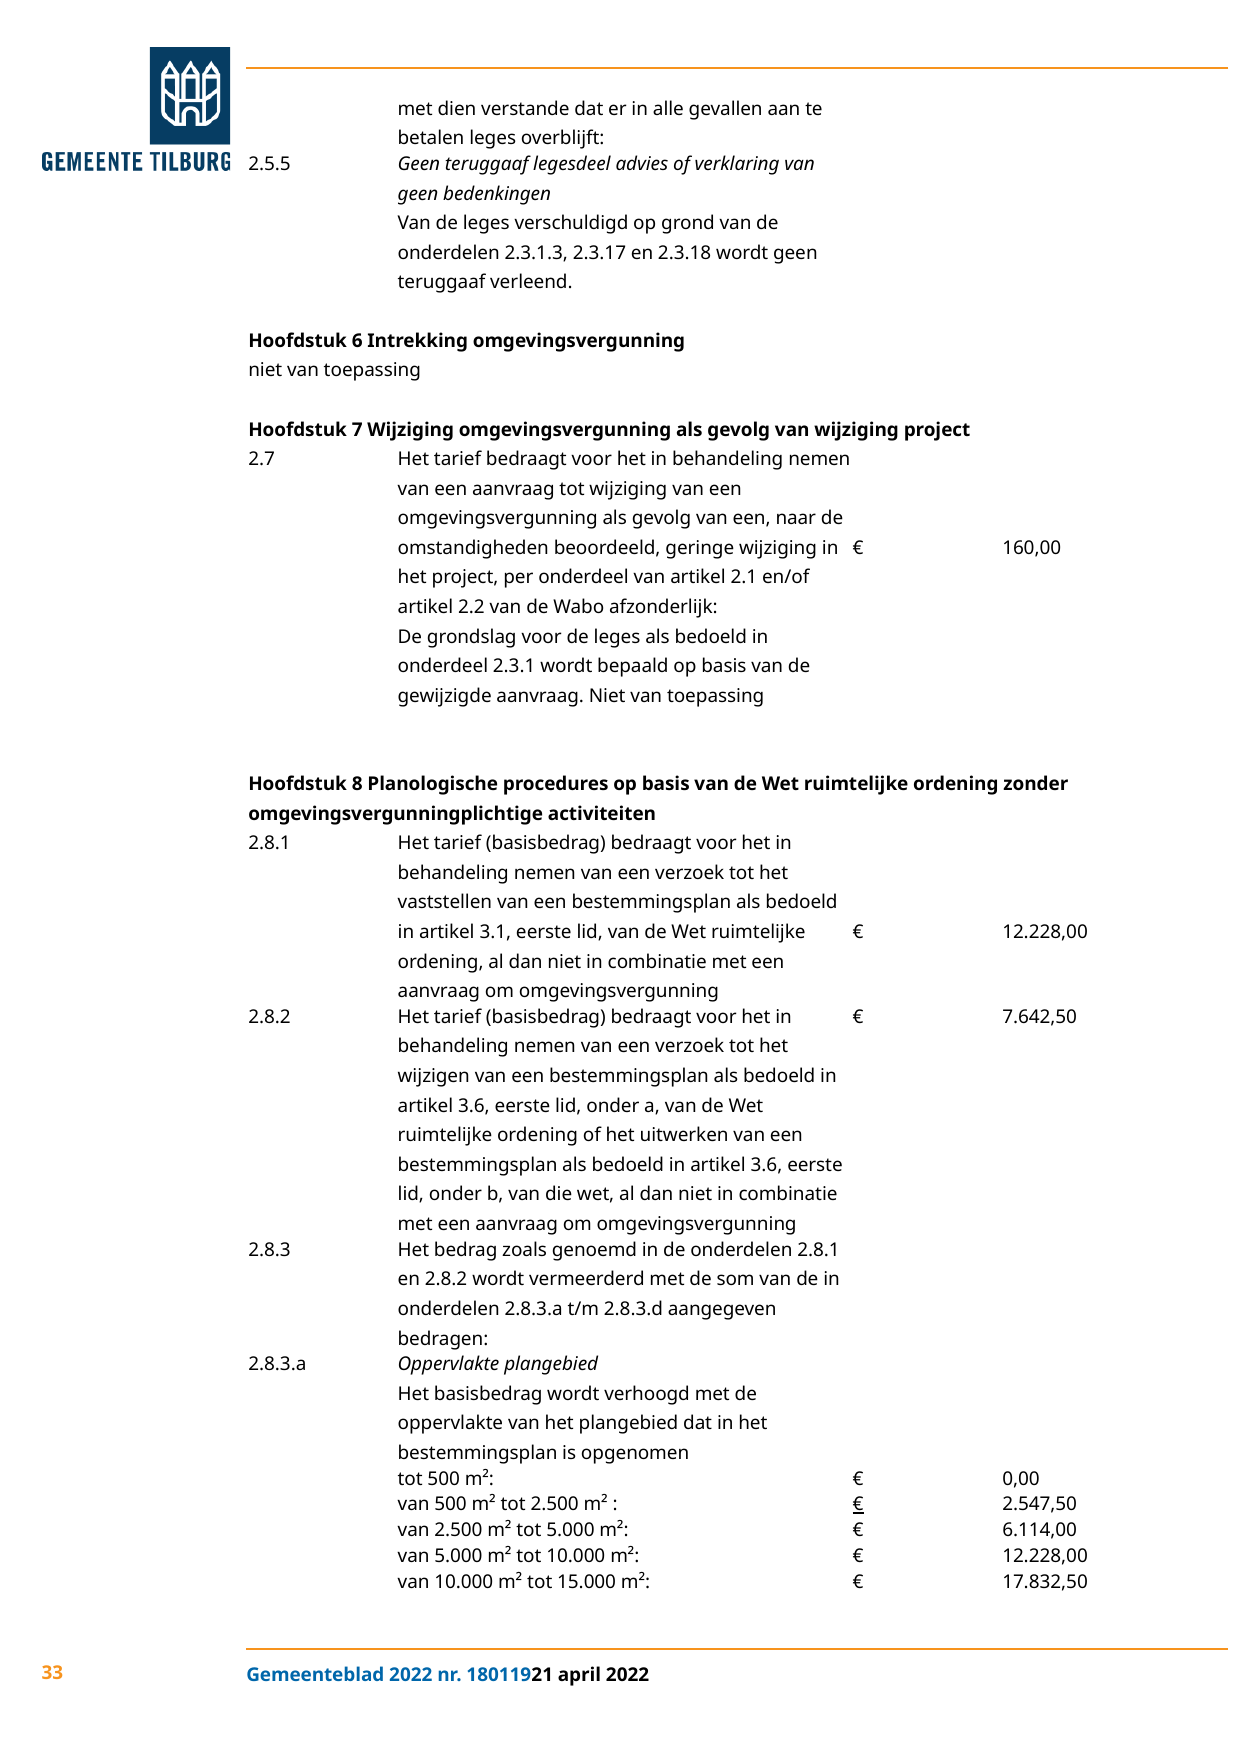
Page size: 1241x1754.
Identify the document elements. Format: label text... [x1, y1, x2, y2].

table_cell van 500 m² tot 2.500 m² : [398, 1491, 852, 1516]
table_cell [1002, 1350, 1152, 1465]
table_cell [248, 1516, 397, 1542]
table_header € [853, 445, 1002, 708]
table_cell € [853, 1542, 1002, 1568]
table_cell van 5.000 m² tot 10.000 m²: [398, 1542, 852, 1568]
table_cell [1002, 1236, 1152, 1350]
table_cell [853, 150, 1002, 294]
table_cell van 10.000 m² tot 15.000 m²: [398, 1568, 852, 1593]
table_cell met dien verstande dat er in alle gevallen aan te betalen leges overblijft: [398, 95, 852, 150]
table_cell [1002, 150, 1152, 294]
table_cell € [853, 1003, 1002, 1236]
text Hoofdstuk 8 Planologische procedures op basis van de Wet ruimtelijke ordening zonder omgevingsvergunningplichtige activiteiten [248, 770, 1152, 826]
table_header 12.228,00 [1002, 830, 1152, 1003]
table_cell 0,00 [1002, 1465, 1152, 1491]
table_cell 2.8.3.a [248, 1350, 397, 1465]
table_cell 2.547,50 [1002, 1491, 1152, 1516]
table_cell Oppervlakte plangebied Het basisbedrag wordt verhoogd met de oppervlakte van het plangebied dat in het bestemmingsplan is opgenomen [398, 1350, 852, 1465]
table_cell € [853, 1516, 1002, 1542]
table_header 160,00 [1002, 445, 1152, 708]
table_header € [853, 830, 1002, 1003]
table_cell [1002, 95, 1152, 150]
table_cell 2.5.5 [248, 150, 397, 294]
table_cell [248, 1491, 397, 1516]
table_cell [248, 1568, 397, 1593]
table_cell € [853, 1568, 1002, 1593]
table_cell [853, 95, 1002, 150]
picture [41, 47, 231, 172]
table_cell € [853, 1491, 1002, 1516]
table_cell 2.8.2 [248, 1003, 397, 1236]
table_header 2.7 [248, 445, 397, 708]
table_cell 12.228,00 [1002, 1542, 1152, 1568]
table_header Het tarief bedraagt voor het in behandeling nemen van een aanvraag tot wijziging van een omgevingsvergunning als gevolg van een, naar de omstandigheden beoordeeld, geringe wijziging in het project, per onderdeel van artikel 2.1 en/of artikel 2.2 van de Wabo afzonderlijk: De grondslag voor de leges als bedoeld in onderdeel 2.3.1 wordt bepaald op basis van de gewijzigde aanvraag. Niet van toepassing [398, 445, 852, 708]
table_cell € [853, 1465, 1002, 1491]
text Hoofdstuk 6 Intrekking omgevingsvergunning [248, 327, 1152, 353]
table_cell [853, 1236, 1002, 1350]
table_cell van 2.500 m² tot 5.000 m²: [398, 1516, 852, 1542]
table_cell [853, 1350, 1002, 1465]
table_cell Geen teruggaaf legesdeel advies of verklaring van geen bedenkingen Van de leges verschuldigd op grond van de onderdelen 2.3.1.3, 2.3.17 en 2.3.18 wordt geen teruggaaf verleend. [398, 150, 852, 294]
text Hoofdstuk 7 Wijziging omgevingsvergunning als gevolg van wijziging project [248, 416, 1152, 441]
table_cell tot 500 m²: [398, 1465, 852, 1491]
text niet van toepassing [248, 357, 1152, 382]
table_cell 2.8.3 [248, 1236, 397, 1350]
table_cell Het bedrag zoals genoemd in de onderdelen 2.8.1 en 2.8.2 wordt vermeerderd met de som van de in onderdelen 2.8.3.a t/m 2.8.3.d aangegeven bedragen: [398, 1236, 852, 1350]
table_cell Het tarief (basisbedrag) bedraagt voor het in behandeling nemen van een verzoek tot het wijzigen van een bestemmingsplan als bedoeld in artikel 3.6, eerste lid, onder a, van de Wet ruimtelijke ordening of het uitwerken van een bestemmingsplan als bedoeld in artikel 3.6, eerste lid, onder b, van die wet, al dan niet in combinatie met een aanvraag om omgevingsvergunning [398, 1003, 852, 1236]
table_cell [248, 95, 397, 150]
table_header Het tarief (basisbedrag) bedraagt voor het in behandeling nemen van een verzoek tot het vaststellen van een bestemmingsplan als bedoeld in artikel 3.1, eerste lid, van de Wet ruimtelijke ordening, al dan niet in combinatie met een aanvraag om omgevingsvergunning [398, 830, 852, 1003]
table_cell 6.114,00 [1002, 1516, 1152, 1542]
table_cell 7.642,50 [1002, 1003, 1152, 1236]
table_header 2.8.1 [248, 830, 397, 1003]
table_cell [248, 1465, 397, 1491]
table_cell 17.832,50 [1002, 1568, 1152, 1593]
table_cell [248, 1542, 397, 1568]
